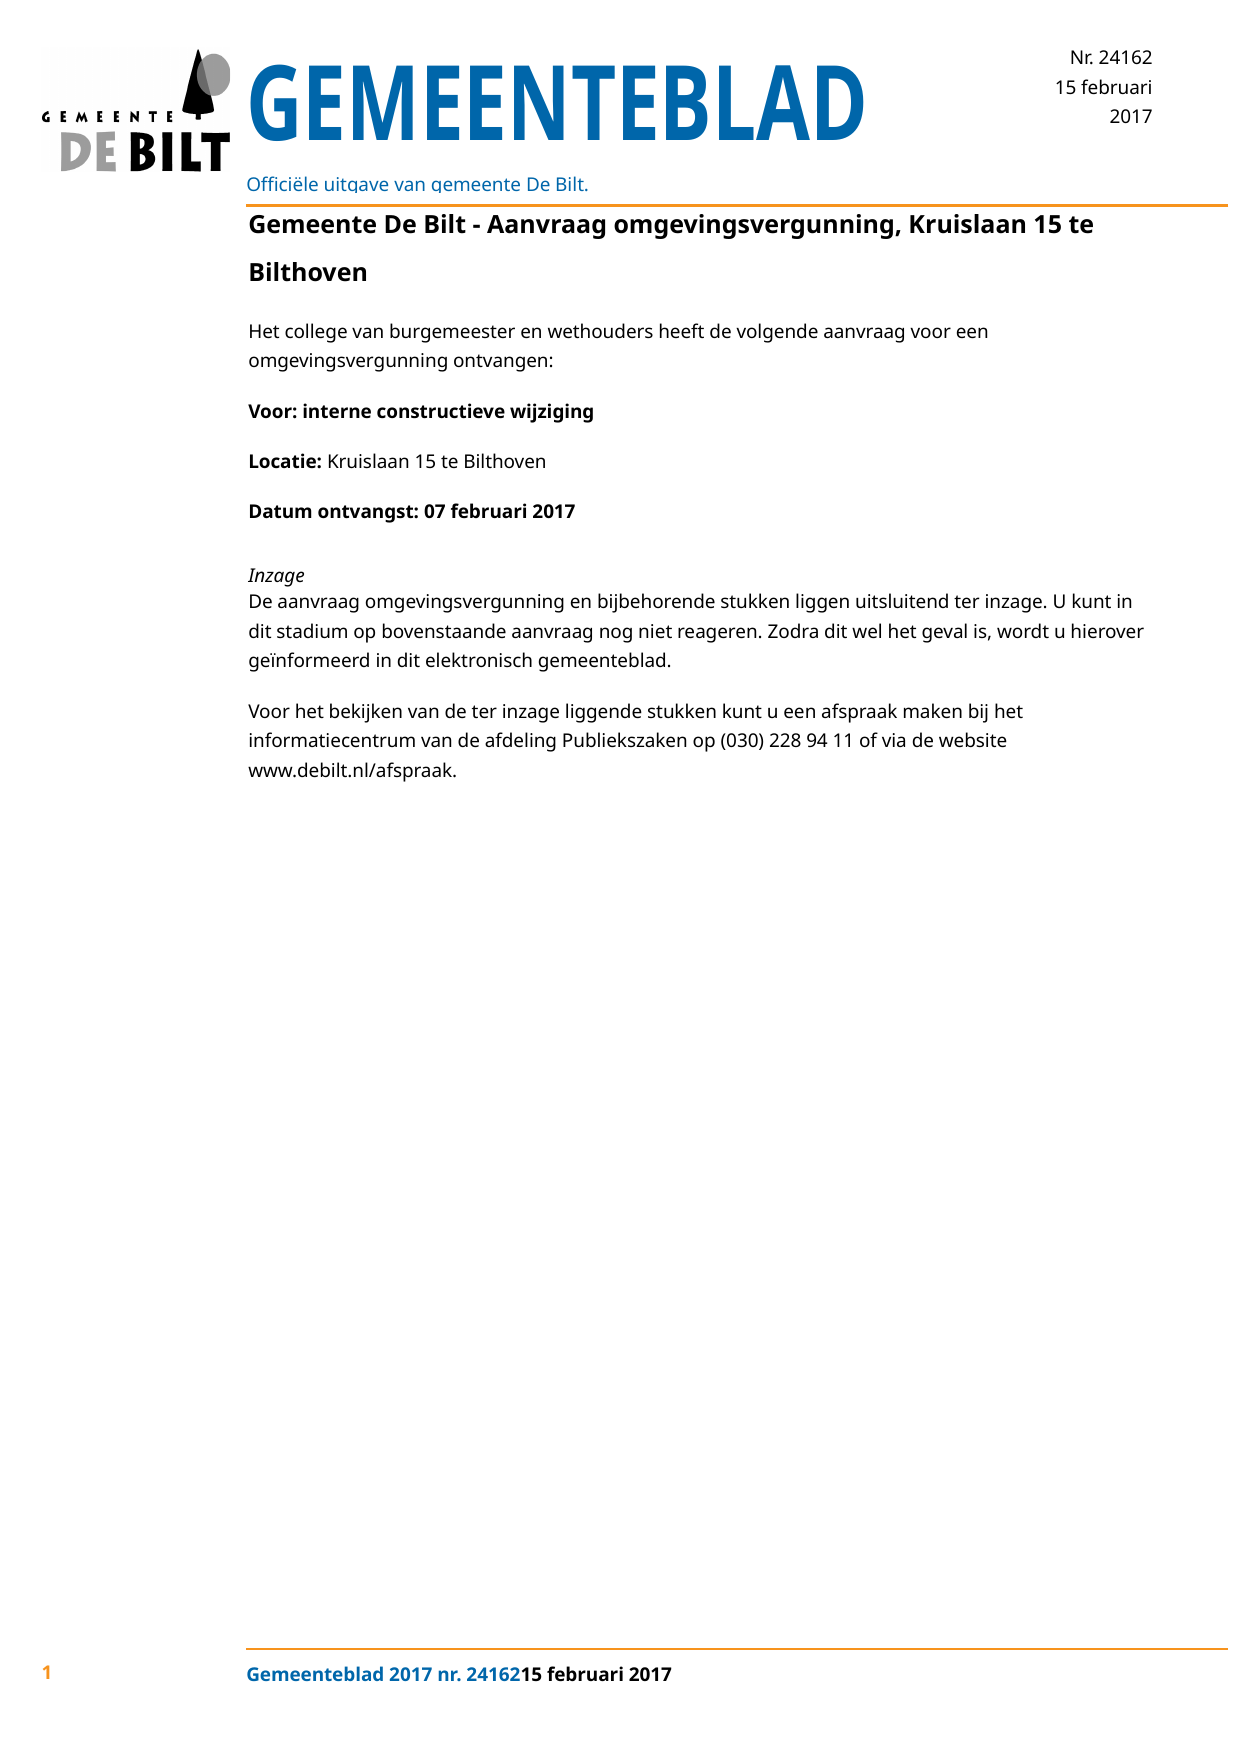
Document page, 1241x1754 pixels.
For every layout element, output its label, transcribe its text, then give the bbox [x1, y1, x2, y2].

text Voor: interne constructieve wijziging [248, 398, 1152, 424]
text Inzage [248, 563, 1152, 588]
picture [41, 47, 231, 172]
text Gemeente De Bilt - Aanvraag omgevingsvergunning, Kruislaan 15 te Bilthoven [248, 207, 1152, 288]
text De aanvraag omgevingsvergunning en bijbehorende stukken liggen uitsluitend ter inzage. U kunt in dit stadium op bovenstaande aanvraag nog niet reageren. Zodra dit wel het geval is, wordt u hierover geïnformeerd in dit elektronisch gemeenteblad. [248, 588, 1152, 673]
text Datum ontvangst: 07 februari 2017 [248, 499, 1152, 524]
text Voor het bekijken van de ter inzage liggende stukken kunt u een afspraak maken bij het informatiecentrum van de afdeling Publiekszaken op (030) 228 94 11 of via de website www.debilt.nl/afspraak. [248, 698, 1152, 783]
text Het college van burgemeester en wethouders heeft de volgende aanvraag voor een omgevingsvergunning ontvangen: [248, 318, 1152, 373]
text Locatie: Kruislaan 15 te Bilthoven [248, 448, 1152, 474]
